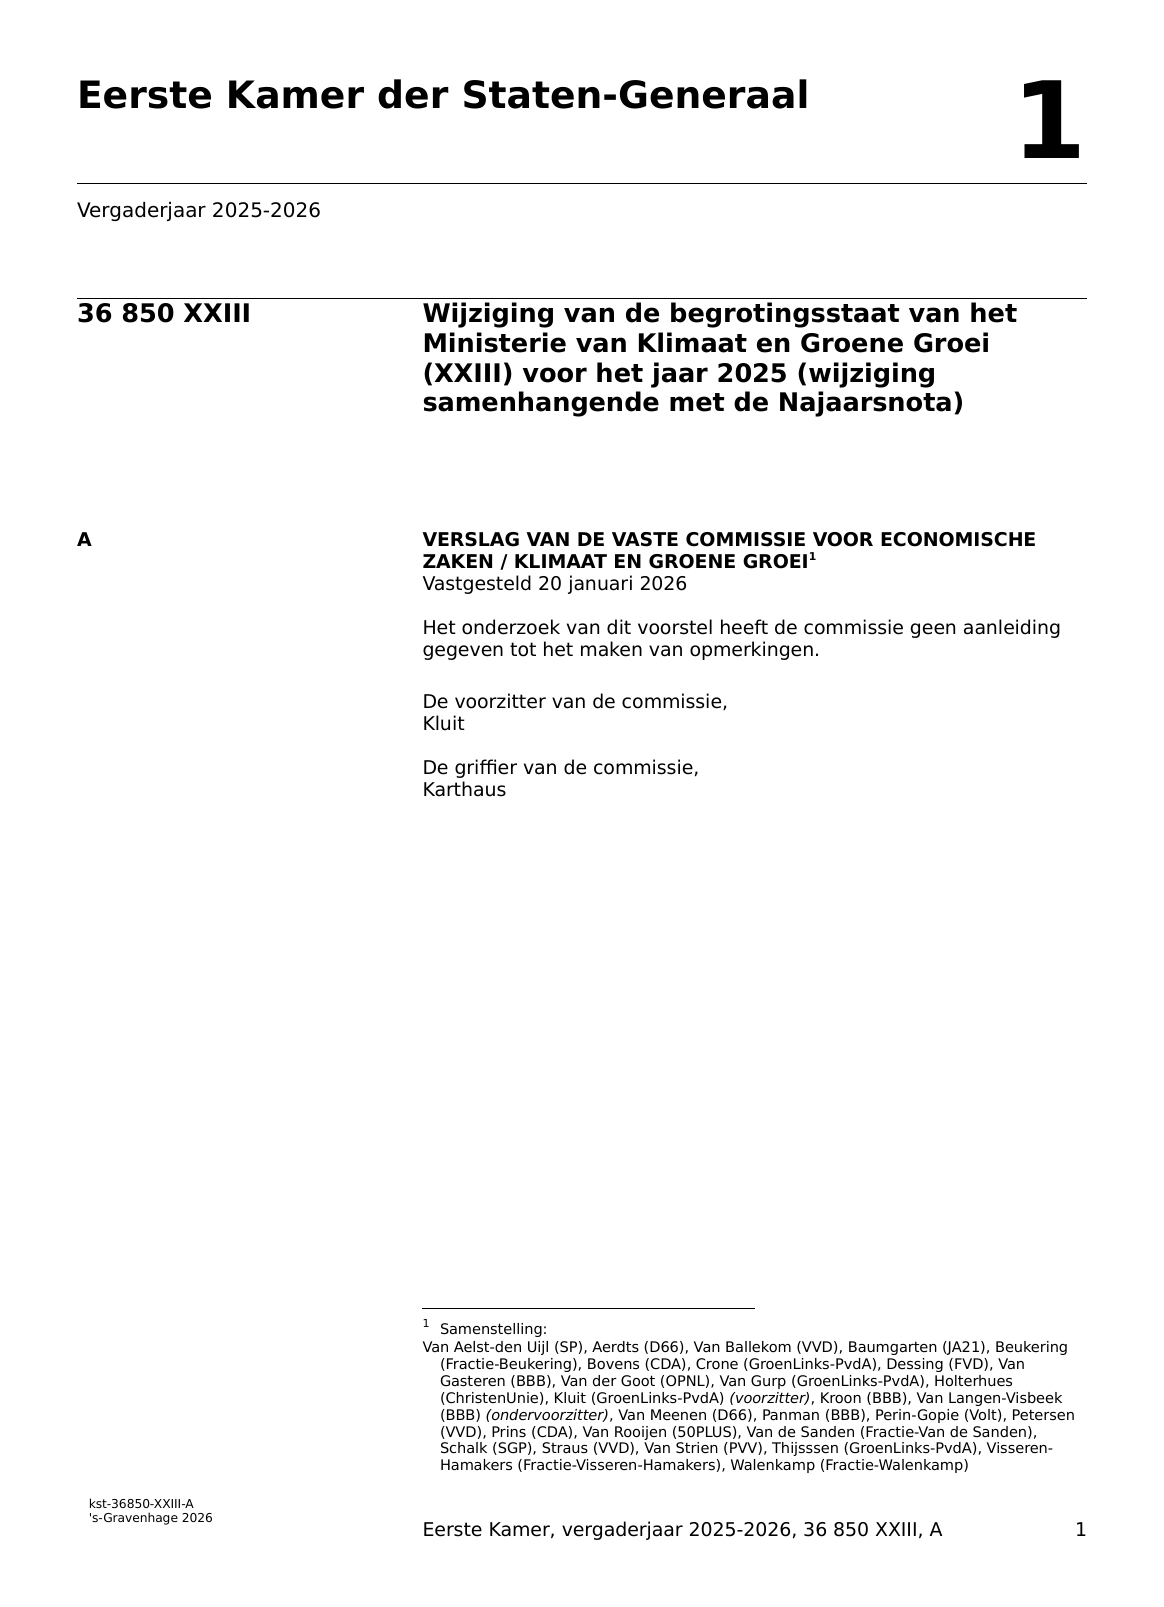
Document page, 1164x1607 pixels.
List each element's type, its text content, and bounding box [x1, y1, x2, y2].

text De voorzitter van de commissie, Kluit [422, 691, 1087, 735]
text 's-Gravenhage 2026 [88, 1511, 323, 1525]
subtitle 36 850 XXIII Wijziging van de begrotingsstaat van het Ministerie van Klimaat en Groene Groei (XXIII) voor het jaar 2025 (wijziging samenhangende met de Najaarsnota) [77, 299, 1087, 418]
table_header Eerste Kamer der Staten-Generaal [77, 59, 886, 183]
table_header 1 [886, 59, 1087, 183]
text Het onderzoek van dit voorstel heeft de commissie geen aanleiding gegeven tot het maken van opmerkingen. [422, 617, 1087, 661]
text Vastgesteld 20 januari 2026 [422, 573, 1087, 595]
text Samenstelling: [422, 1317, 1087, 1339]
subtitle A VERSLAG VAN DE VASTE COMMISSIE VOOR ECONOMISCHE ZAKEN / KLIMAAT EN GROENE GROEI [77, 529, 1087, 573]
text kst-36850-XXIII-A [88, 1497, 323, 1511]
text De griffier van de commissie, Karthaus [422, 757, 1087, 801]
text Van Aelst-den Uijl (SP), Aerdts (D66), Van Ballekom (VVD), Baumgarten (JA21), Beukering (Fractie-Beukering), Bovens (CDA), Crone (GroenLinks-PvdA), Dessing (FVD), Van Gasteren (BBB), Van der Goot (OPNL), Van Gurp (GroenLinks-PvdA), Holterhues (ChristenUnie), Kluit (GroenLinks-PvdA) (voorzitter), Kroon (BBB), Van Langen-Visbeek (BBB) (ondervoorzitter), Van Meenen (D66), Panman (BBB), Perin-Gopie (Volt), Petersen (VVD), Prins (CDA), Van Rooijen (50PLUS), Van de Sanden (Fractie-Van de Sanden), Schalk (SGP), Straus (VVD), Van Strien (PVV), Thijsssen (GroenLinks-PvdA), Visseren-Hamakers (Fractie-Visseren-Hamakers), Walenkamp (Fractie-Walenkamp) [422, 1339, 1087, 1474]
table_cell Vergaderjaar 2025-2026 [77, 184, 1087, 298]
